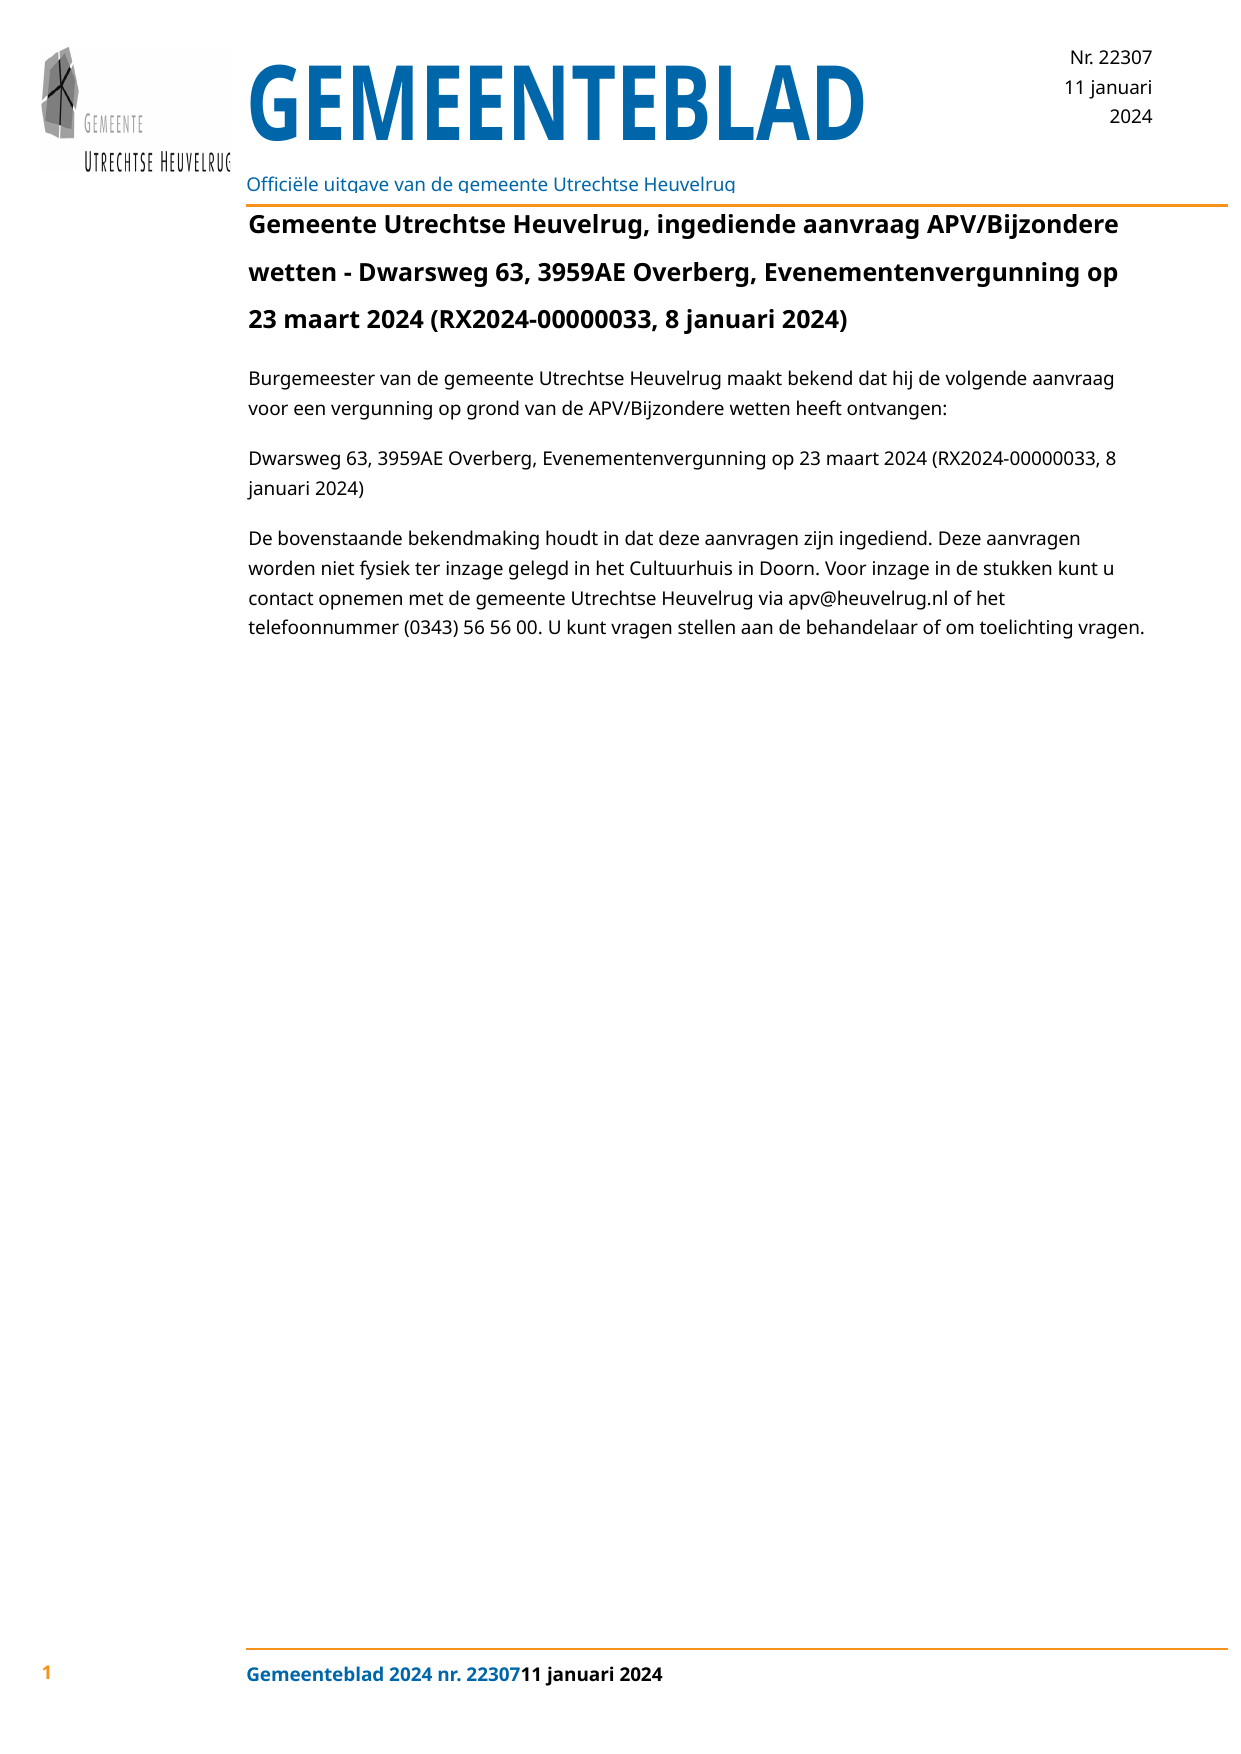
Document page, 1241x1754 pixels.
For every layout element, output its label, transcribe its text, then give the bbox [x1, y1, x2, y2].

text De bovenstaande bekendmaking houdt in dat deze aanvragen zijn ingediend. Deze aanvragen worden niet fysiek ter inzage gelegd in het Cultuurhuis in Doorn. Voor inzage in de stukken kunt u contact opnemen met de gemeente Utrechtse Heuvelrug via apv@heuvelrug.nl of het telefoonnummer (0343) 56 56 00. U kunt vragen stellen aan de behandelaar of om toelichting vragen. [248, 526, 1152, 640]
picture [41, 47, 231, 172]
text Burgemeester van de gemeente Utrechtse Heuvelrug maakt bekend dat hij de volgende aanvraag voor een vergunning op grond van de APV/Bijzondere wetten heeft ontvangen: [248, 366, 1152, 421]
text Dwarsweg 63, 3959AE Overberg, Evenementenvergunning op 23 maart 2024 (RX2024-00000033, 8 januari 2024) [248, 446, 1152, 501]
text Gemeente Utrechtse Heuvelrug, ingediende aanvraag APV/Bijzondere wetten - Dwarsweg 63, 3959AE Overberg, Evenementenvergunning op 23 maart 2024 (RX2024-00000033, 8 januari 2024) [248, 207, 1152, 336]
